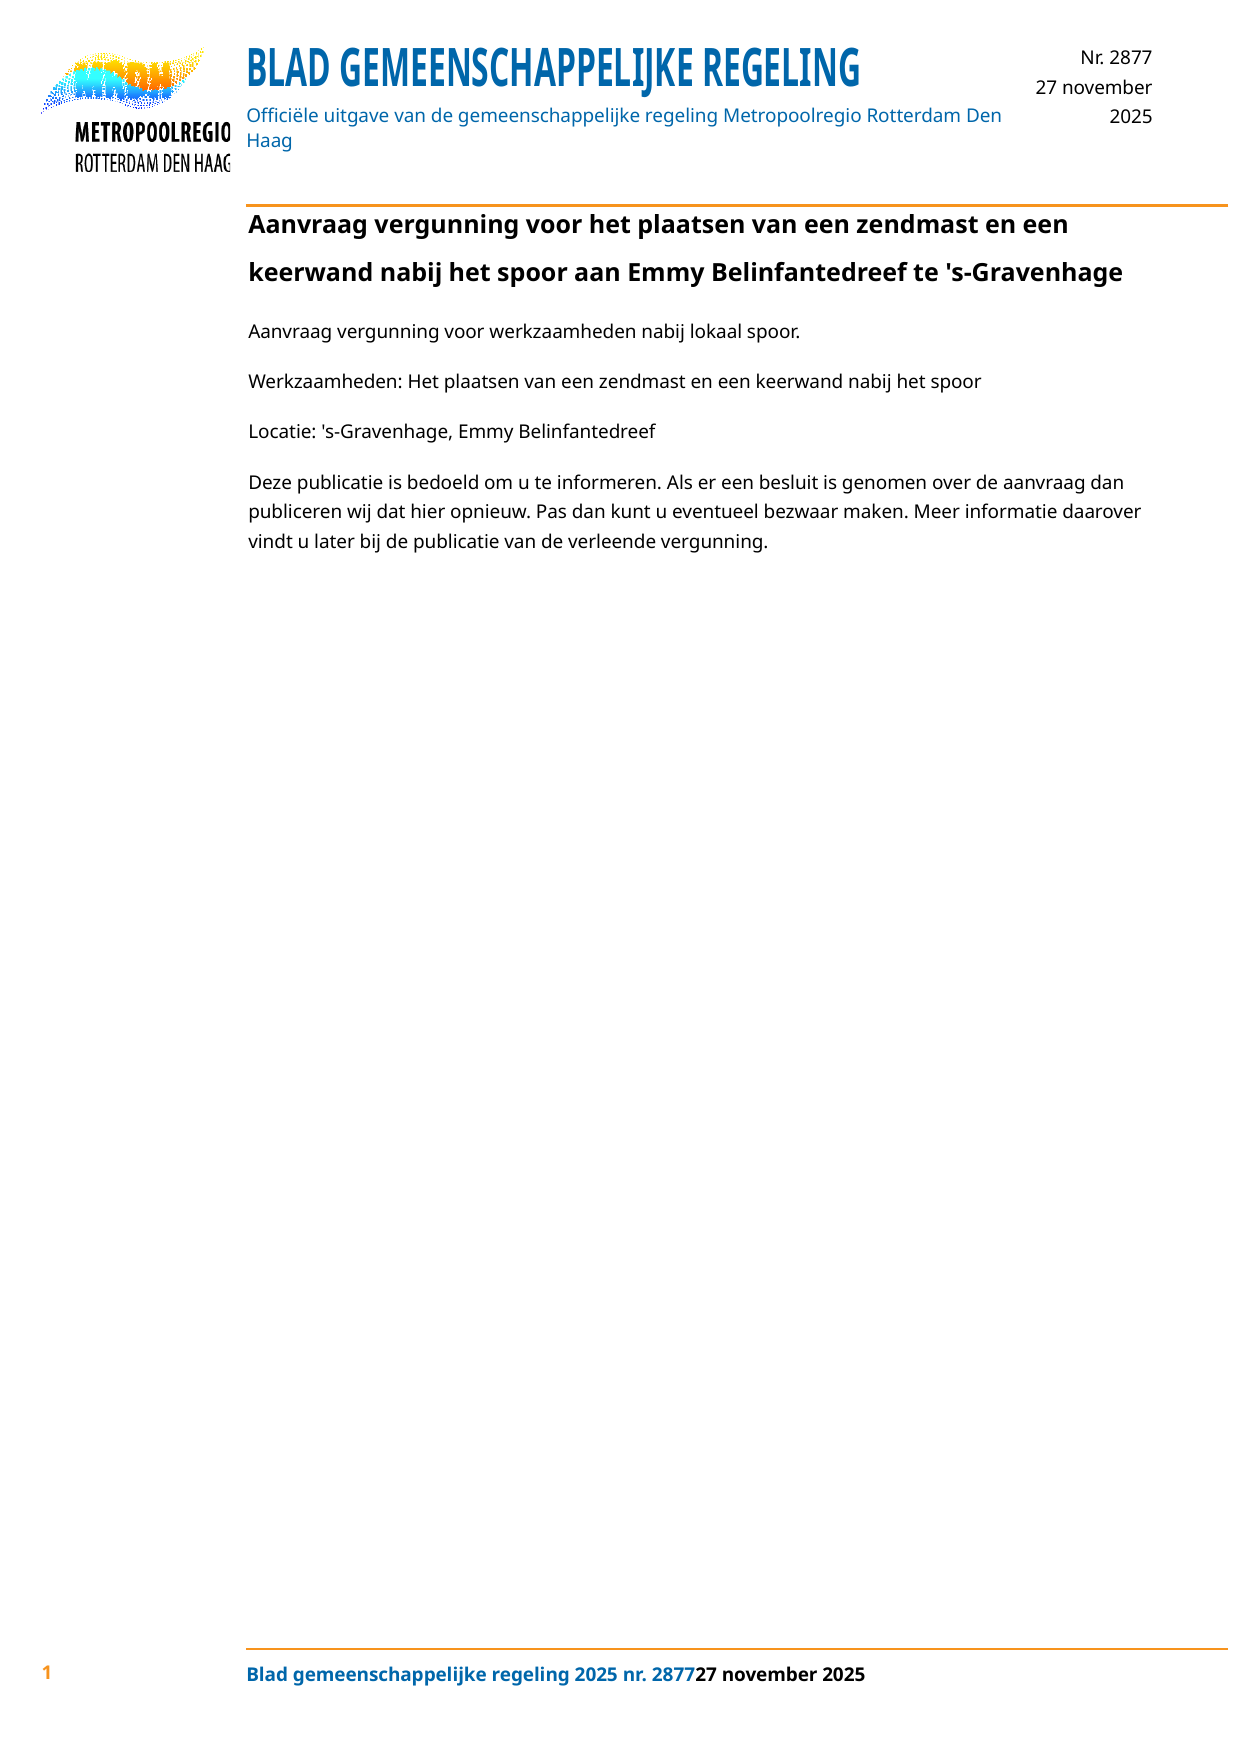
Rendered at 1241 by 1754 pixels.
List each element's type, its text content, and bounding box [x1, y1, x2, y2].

text Aanvraag vergunning voor werkzaamheden nabij lokaal spoor. [248, 318, 1152, 344]
text Deze publicatie is bedoeld om u te informeren. Als er een besluit is genomen over de aanvraag dan publiceren wij dat hier opnieuw. Pas dan kunt u eventueel bezwaar maken. Meer informatie daarover vindt u later bij de publicatie van de verleende vergunning. [248, 469, 1152, 554]
text Werkzaamheden: Het plaatsen van een zendmast en een keerwand nabij het spoor [248, 368, 1152, 394]
text Locatie: 's-Gravenhage, Emmy Belinfantedreef [248, 419, 1152, 444]
text Aanvraag vergunning voor het plaatsen van een zendmast en een keerwand nabij het spoor aan Emmy Belinfantedreef te 's-Gravenhage [248, 207, 1152, 288]
picture [41, 47, 231, 172]
